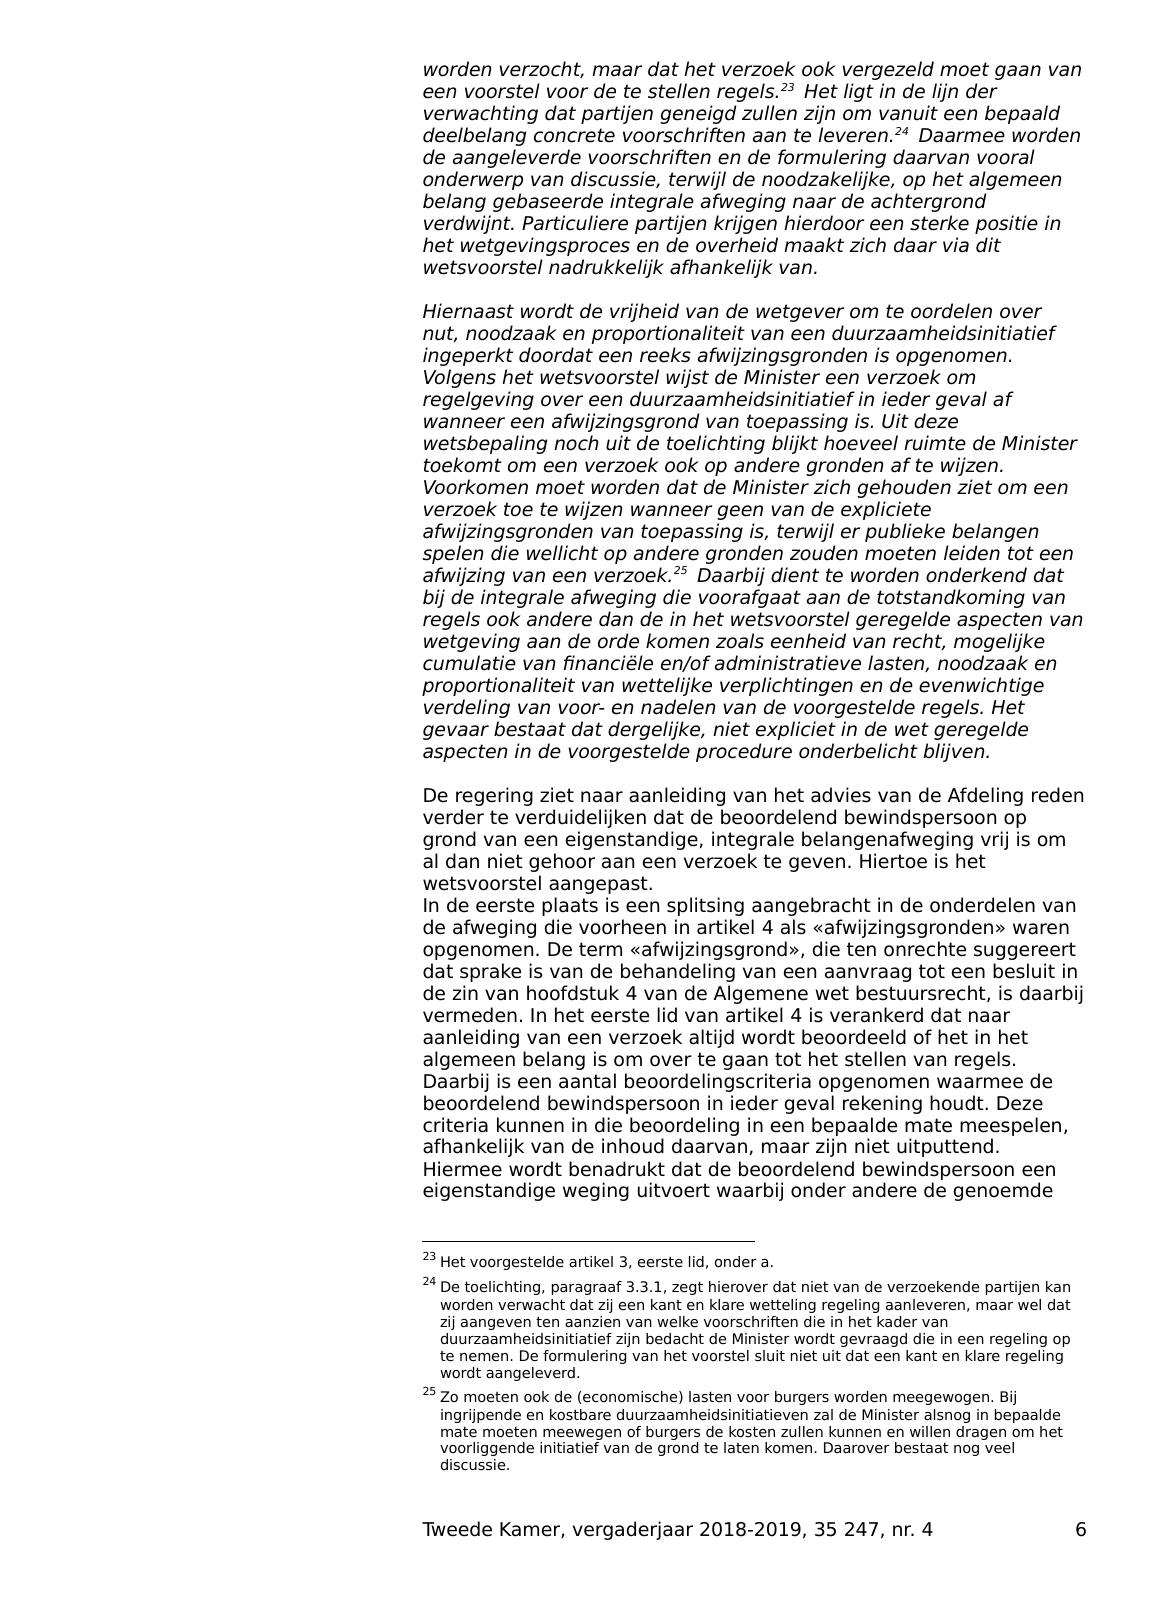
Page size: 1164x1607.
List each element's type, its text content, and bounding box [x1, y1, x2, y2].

text De regering ziet naar aanleiding van het advies van de Afdeling reden verder te verduidelijken dat de beoordelend bewindspersoon op grond van een eigenstandige, integrale belangenafweging vrij is om al dan niet gehoor aan een verzoek te geven. Hiertoe is het wetsvoorstel aangepast. [422, 785, 1087, 895]
text De toelichting, paragraaf 3.3.1, zegt hierover dat niet van de verzoekende partijen kan worden verwacht dat zij een kant en klare wetteling regeling aanleveren, maar wel dat zij aangeven ten aanzien van welke voorschriften die in het kader van duurzaamheidsinitiatief zijn bedacht de Minister wordt gevraagd die in een regeling op te nemen. De formulering van het voorstel sluit niet uit dat een kant en klare regeling wordt aangeleverd. [422, 1275, 1087, 1382]
text worden verzocht, maar dat het verzoek ook vergezeld moet gaan van een voorstel voor de te stellen regels. Het ligt in de lijn der verwachting dat partijen geneigd zullen zijn om vanuit een bepaald deelbelang concrete voorschriften aan te leveren. Daarmee worden de aangeleverde voorschriften en de formulering daarvan vooral onderwerp van discussie, terwijl de noodzakelijke, op het algemeen belang gebaseerde integrale afweging naar de achtergrond verdwijnt. Particuliere partijen krijgen hierdoor een sterke positie in het wetgevingsproces en de overheid maakt zich daar via dit wetsvoorstel nadrukkelijk afhankelijk van. [422, 59, 1087, 279]
text Zo moeten ook de (economische) lasten voor burgers worden meegewogen. Bij ingrijpende en kostbare duurzaamheidsinitiatieven zal de Minister alsnog in bepaalde mate moeten meewegen of burgers de kosten zullen kunnen en willen dragen om het voorliggende initiatief van de grond te laten komen. Daarover bestaat nog veel discussie. [422, 1385, 1087, 1474]
text In de eerste plaats is een splitsing aangebracht in de onderdelen van de afweging die voorheen in artikel 4 als «afwijzingsgronden» waren opgenomen. De term «afwijzingsgrond», die ten onrechte suggereert dat sprake is van de behandeling van een aanvraag tot een besluit in de zin van hoofdstuk 4 van de Algemene wet bestuursrecht, is daarbij vermeden. In het eerste lid van artikel 4 is verankerd dat naar aanleiding van een verzoek altijd wordt beoordeeld of het in het algemeen belang is om over te gaan tot het stellen van regels. Daarbij is een aantal beoordelingscriteria opgenomen waarmee de beoordelend bewindspersoon in ieder geval rekening houdt. Deze criteria kunnen in die beoordeling in een bepaalde mate meespelen, afhankelijk van de inhoud daarvan, maar zijn niet uitputtend. Hiermee wordt benadrukt dat de beoordelend bewindspersoon een eigenstandige weging uitvoert waarbij onder andere de genoemde [422, 895, 1087, 1202]
text Het voorgestelde artikel 3, eerste lid, onder a. [422, 1250, 1087, 1272]
text Hiernaast wordt de vrijheid van de wetgever om te oordelen over nut, noodzaak en proportionaliteit van een duurzaamheidsinitiatief ingeperkt doordat een reeks afwijzingsgronden is opgenomen. Volgens het wetsvoorstel wijst de Minister een verzoek om regelgeving over een duurzaamheidsinitiatief in ieder geval af wanneer een afwijzingsgrond van toepassing is. Uit deze wetsbepaling noch uit de toelichting blijkt hoeveel ruimte de Minister toekomt om een verzoek ook op andere gronden af te wijzen. Voorkomen moet worden dat de Minister zich gehouden ziet om een verzoek toe te wijzen wanneer geen van de expliciete afwijzingsgronden van toepassing is, terwijl er publieke belangen spelen die wellicht op andere gronden zouden moeten leiden tot een afwijzing van een verzoek. Daarbij dient te worden onderkend dat bij de integrale afweging die voorafgaat aan de totstandkoming van regels ook andere dan de in het wetsvoorstel geregelde aspecten van wetgeving aan de orde komen zoals eenheid van recht, mogelijke cumulatie van financiële en/of administratieve lasten, noodzaak en proportionaliteit van wettelijke verplichtingen en de evenwichtige verdeling van voor- en nadelen van de voorgestelde regels. Het gevaar bestaat dat dergelijke, niet expliciet in de wet geregelde aspecten in de voorgestelde procedure onderbelicht blijven. [422, 301, 1087, 763]
